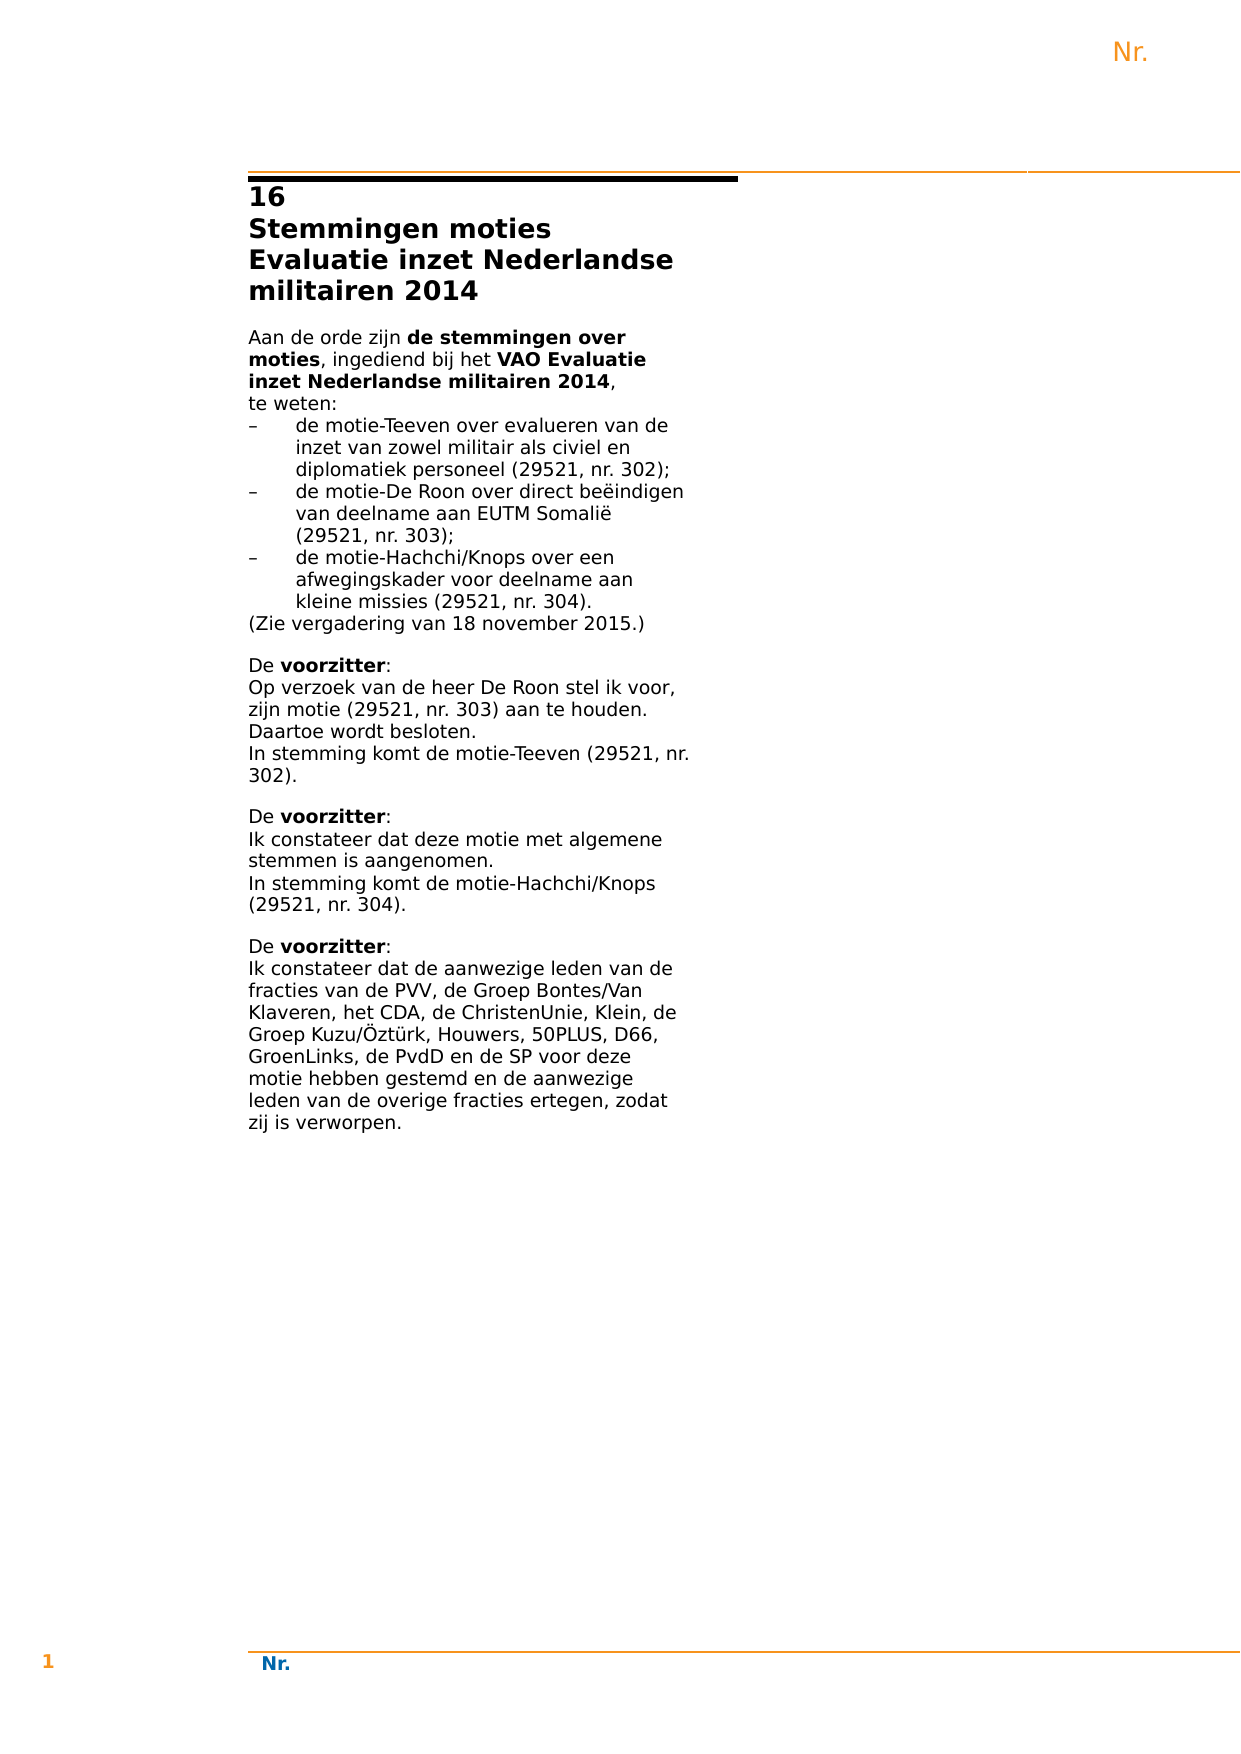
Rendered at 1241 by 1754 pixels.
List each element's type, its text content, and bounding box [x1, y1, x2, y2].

text In stemming komt de motie-Hachchi/Knops (29521, nr. 304). [248, 872, 691, 916]
text In stemming komt de motie-Teeven (29521, nr. 302). [248, 742, 691, 786]
text (Zie vergadering van 18 november 2015.) [248, 613, 691, 634]
text Op verzoek van de heer De Roon stel ik voor, zijn motie (29521, nr. 303) aan te houden. [248, 677, 691, 721]
title 16 Stemmingen moties Evaluatie inzet Nederlandse militairen 2014 [248, 182, 691, 307]
text Daartoe wordt besloten. [248, 721, 691, 742]
list de motie-Teeven over evalueren van de inzet van zowel militair als civiel en diplomatiek personeel (29521, nr. 302); [248, 415, 691, 481]
text te weten: [248, 393, 691, 415]
list de motie-Hachchi/Knops over een afwegingskader voor deelname aan kleine missies (29521, nr. 304). [248, 547, 691, 613]
text De voorzitter: [248, 936, 691, 958]
text Aan de orde zijn de stemmingen over moties, ingediend bij het VAO Evaluatie inzet Nederlandse militairen 2014, [248, 327, 691, 393]
text Ik constateer dat de aanwezige leden van de fracties van de PVV, de Groep Bontes/Van Klaveren, het CDA, de ChristenUnie, Klein, de Groep Kuzu/Öztürk, Houwers, 50PLUS, D66, GroenLinks, de PvdD en de SP voor deze motie hebben gestemd en de aanwezige leden van de overige fracties ertegen, zodat zij is verworpen. [248, 958, 691, 1134]
list de motie-De Roon over direct beëindigen van deelname aan EUTM Somalië (29521, nr. 303); [248, 481, 691, 547]
text Ik constateer dat deze motie met algemene stemmen is aangenomen. [248, 828, 691, 872]
text De voorzitter: [248, 806, 691, 828]
text De voorzitter: [248, 654, 691, 677]
